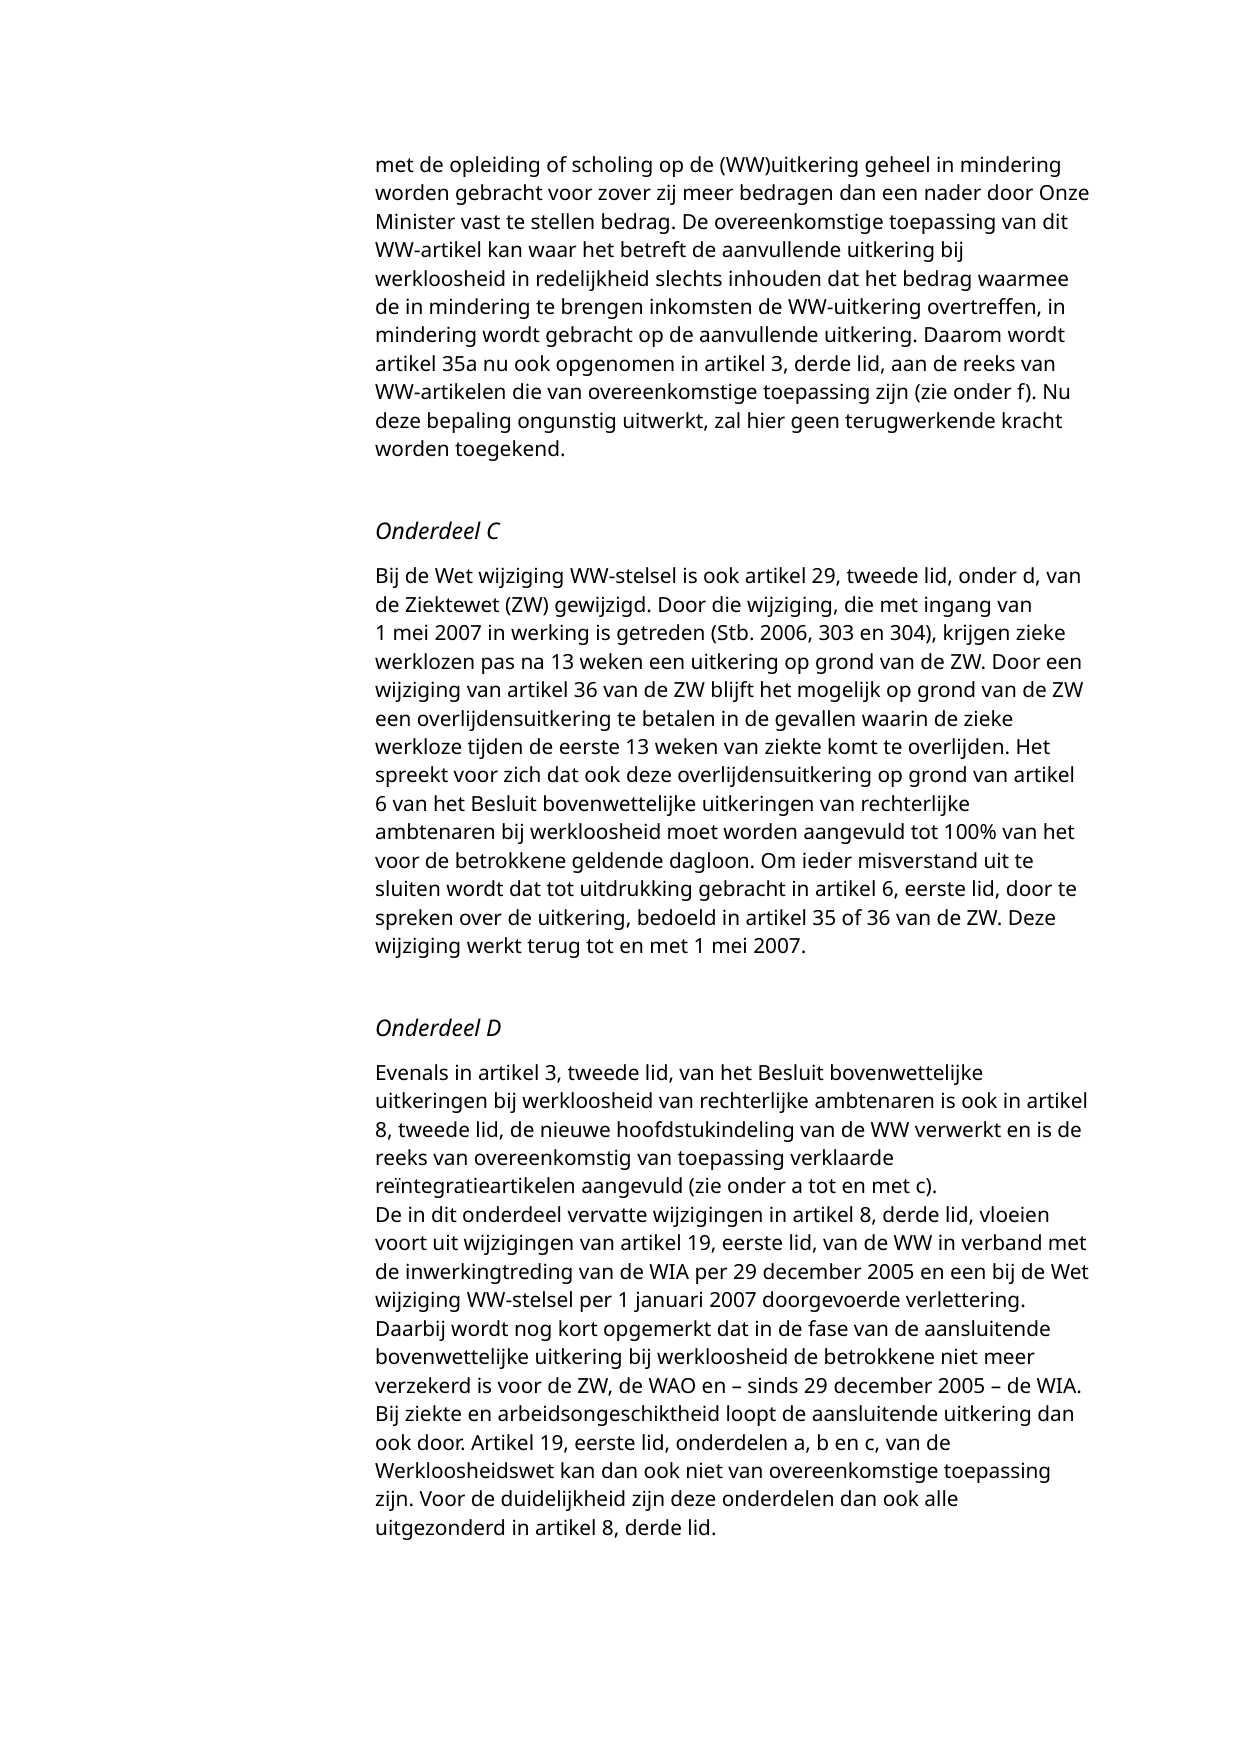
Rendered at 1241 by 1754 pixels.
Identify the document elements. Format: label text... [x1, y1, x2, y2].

subtitle Onderdeel C [375, 515, 1090, 547]
subtitle Onderdeel D [375, 1012, 1090, 1043]
text De in dit onderdeel vervatte wijzigingen in artikel 8, derde lid, vloeien voort uit wijzigingen van artikel 19, eerste lid, van de WW in verband met de inwerkingtreding van de WIA per 29 december 2005 en een bij de Wet wijziging WW-stelsel per 1 januari 2007 doorgevoerde verlettering. Daarbij wordt nog kort opgemerkt dat in de fase van de aansluitende bovenwettelijke uitkering bij werkloosheid de betrokkene niet meer verzekerd is voor de ZW, de WAO en – sinds 29 december 2005 – de WIA. Bij ziekte en arbeidsongeschiktheid loopt de aansluitende uitkering dan ook door. Artikel 19, eerste lid, onderdelen a, b en c, van de Werkloosheidswet kan dan ook niet van overeenkomstige toepassing zijn. Voor de duidelijkheid zijn deze onderdelen dan ook alle uitgezonderd in artikel 8, derde lid. [375, 1200, 1090, 1541]
text Bij de Wet wijziging WW-stelsel is ook artikel 29, tweede lid, onder d, van de Ziektewet (ZW) gewijzigd. Door die wijziging, die met ingang van 1 mei 2007 in werking is getreden (Stb. 2006, 303 en 304), krijgen zieke werklozen pas na 13 weken een uitkering op grond van de ZW. Door een wijziging van artikel 36 van de ZW blijft het mogelijk op grond van de ZW een overlijdensuitkering te betalen in de gevallen waarin de zieke werkloze tijden de eerste 13 weken van ziekte komt te overlijden. Het spreekt voor zich dat ook deze overlijdensuitkering op grond van artikel 6 van het Besluit bovenwettelijke uitkeringen van rechterlijke ambtenaren bij werkloosheid moet worden aangevuld tot 100% van het voor de betrokkene geldende dagloon. Om ieder misverstand uit te sluiten wordt dat tot uitdrukking gebracht in artikel 6, eerste lid, door te spreken over de uitkering, bedoeld in artikel 35 of 36 van de ZW. Deze wijziging werkt terug tot en met 1 mei 2007. [375, 562, 1090, 960]
text met de opleiding of scholing op de (WW)uitkering geheel in mindering worden gebracht voor zover zij meer bedragen dan een nader door Onze Minister vast te stellen bedrag. De overeenkomstige toepassing van dit WW-artikel kan waar het betreft de aanvullende uitkering bij werkloosheid in redelijkheid slechts inhouden dat het bedrag waarmee de in mindering te brengen inkomsten de WW-uitkering overtreffen, in mindering wordt gebracht op de aanvullende uitkering. Daarom wordt artikel 35a nu ook opgenomen in artikel 3, derde lid, aan de reeks van WW-artikelen die van overeenkomstige toepassing zijn (zie onder f). Nu deze bepaling ongunstig uitwerkt, zal hier geen terugwerkende kracht worden toegekend. [375, 150, 1090, 463]
text Evenals in artikel 3, tweede lid, van het Besluit bovenwettelijke uitkeringen bij werkloosheid van rechterlijke ambtenaren is ook in artikel 8, tweede lid, de nieuwe hoofdstukindeling van de WW verwerkt en is de reeks van overeenkomstig van toepassing verklaarde reïntegratieartikelen aangevuld (zie onder a tot en met c). [375, 1058, 1090, 1200]
